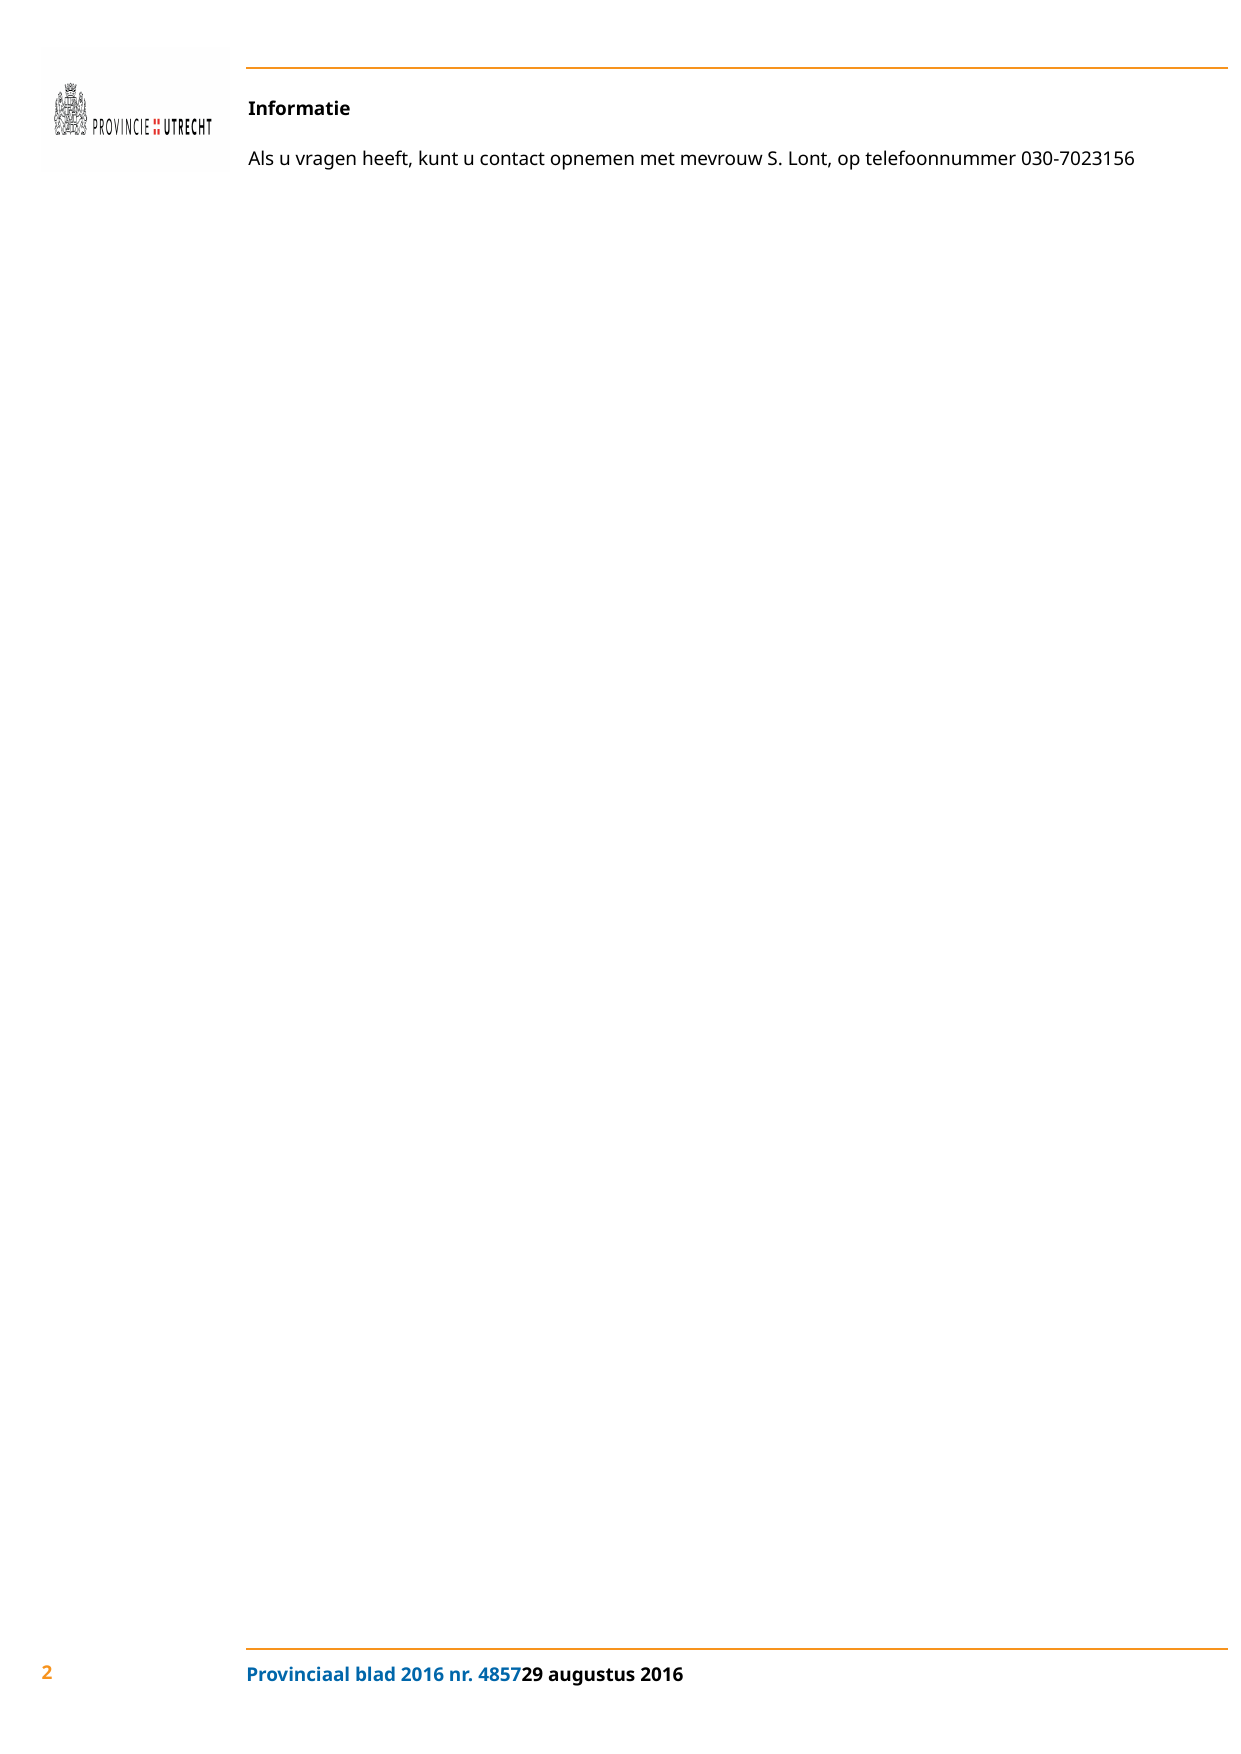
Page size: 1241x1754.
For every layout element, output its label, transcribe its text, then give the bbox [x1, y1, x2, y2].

picture [41, 47, 231, 172]
text Als u vragen heeft, kunt u contact opnemen met mevrouw S. Lont, op telefoonnummer 030-7023156 [248, 145, 1152, 171]
text Informatie [248, 95, 1152, 121]
